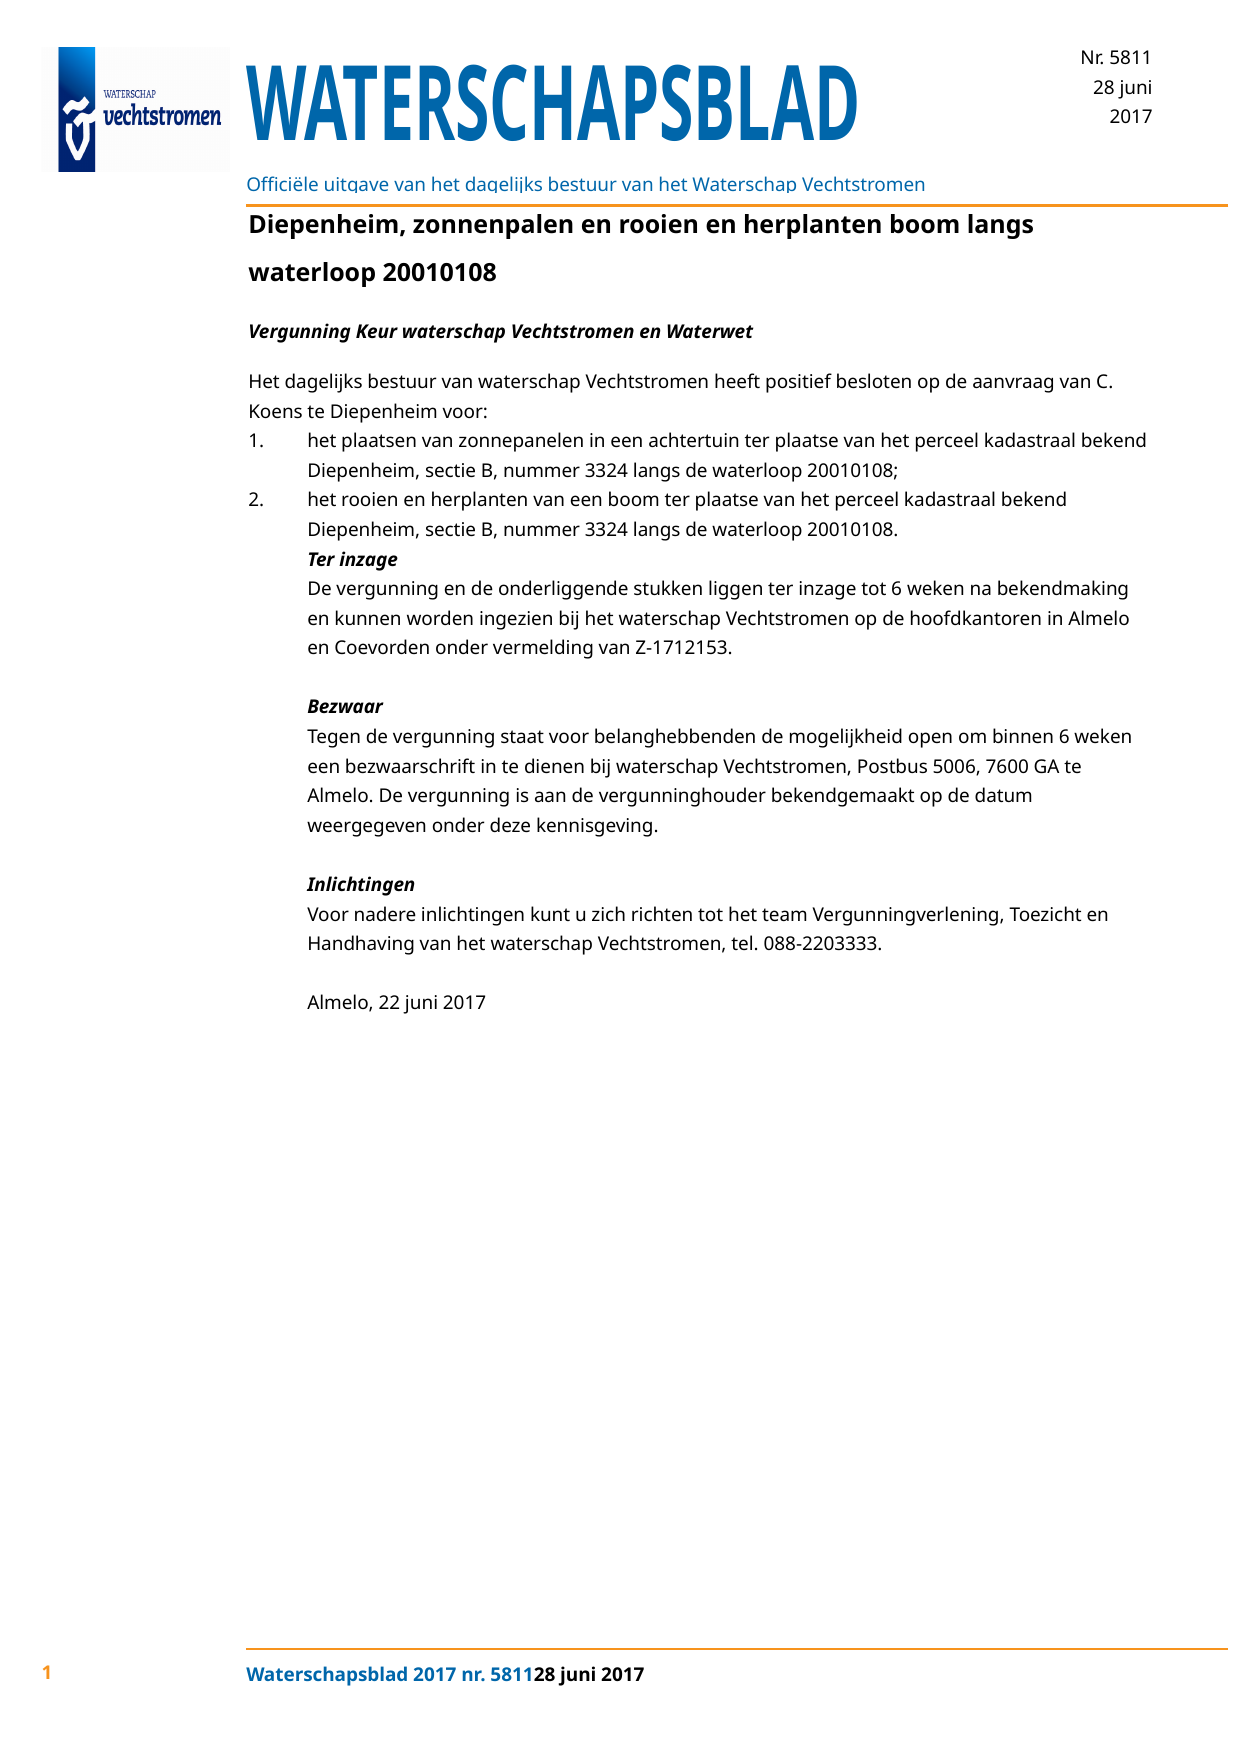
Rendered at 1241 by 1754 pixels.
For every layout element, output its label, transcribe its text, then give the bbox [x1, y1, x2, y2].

list Ter inzage [248, 546, 1152, 572]
list het plaatsen van zonnepanelen in een achtertuin ter plaatse van het perceel kadastraal bekend Diepenheim, sectie B, nummer 3324 langs de waterloop 20010108; [248, 427, 1152, 483]
list Voor nadere inlichtingen kunt u zich richten tot het team Vergunningverlening, Toezicht en Handhaving van het waterschap Vechtstromen, tel. 088-2203333. [248, 901, 1152, 956]
text Het dagelijks bestuur van waterschap Vechtstromen heeft positief besloten op de aanvraag van C. Koens te Diepenheim voor: [248, 368, 1152, 424]
list Almelo, 22 juni 2017 [248, 989, 1152, 1015]
list Inlichtingen [248, 871, 1152, 897]
list De vergunning en de onderliggende stukken liggen ter inzage tot 6 weken na bekendmaking en kunnen worden ingezien bij het waterschap Vechtstromen op de hoofdkantoren in Almelo en Coevorden onder vermelding van Z-1712153. [248, 575, 1152, 660]
list Bezwaar [248, 694, 1152, 719]
picture [41, 47, 231, 172]
list Tegen de vergunning staat voor belanghebbenden de mogelijkheid open om binnen 6 weken een bezwaarschrift in te dienen bij waterschap Vechtstromen, Postbus 5006, 7600 GA te Almelo. De vergunning is aan de vergunninghouder bekendgemaakt op de datum weergegeven onder deze kennisgeving. [248, 723, 1152, 838]
text Vergunning Keur waterschap Vechtstromen en Waterwet [248, 318, 1152, 344]
text Diepenheim, zonnenpalen en rooien en herplanten boom langs waterloop 20010108 [248, 207, 1152, 288]
list het rooien en herplanten van een boom ter plaatse van het perceel kadastraal bekend Diepenheim, sectie B, nummer 3324 langs de waterloop 20010108. [248, 487, 1152, 542]
